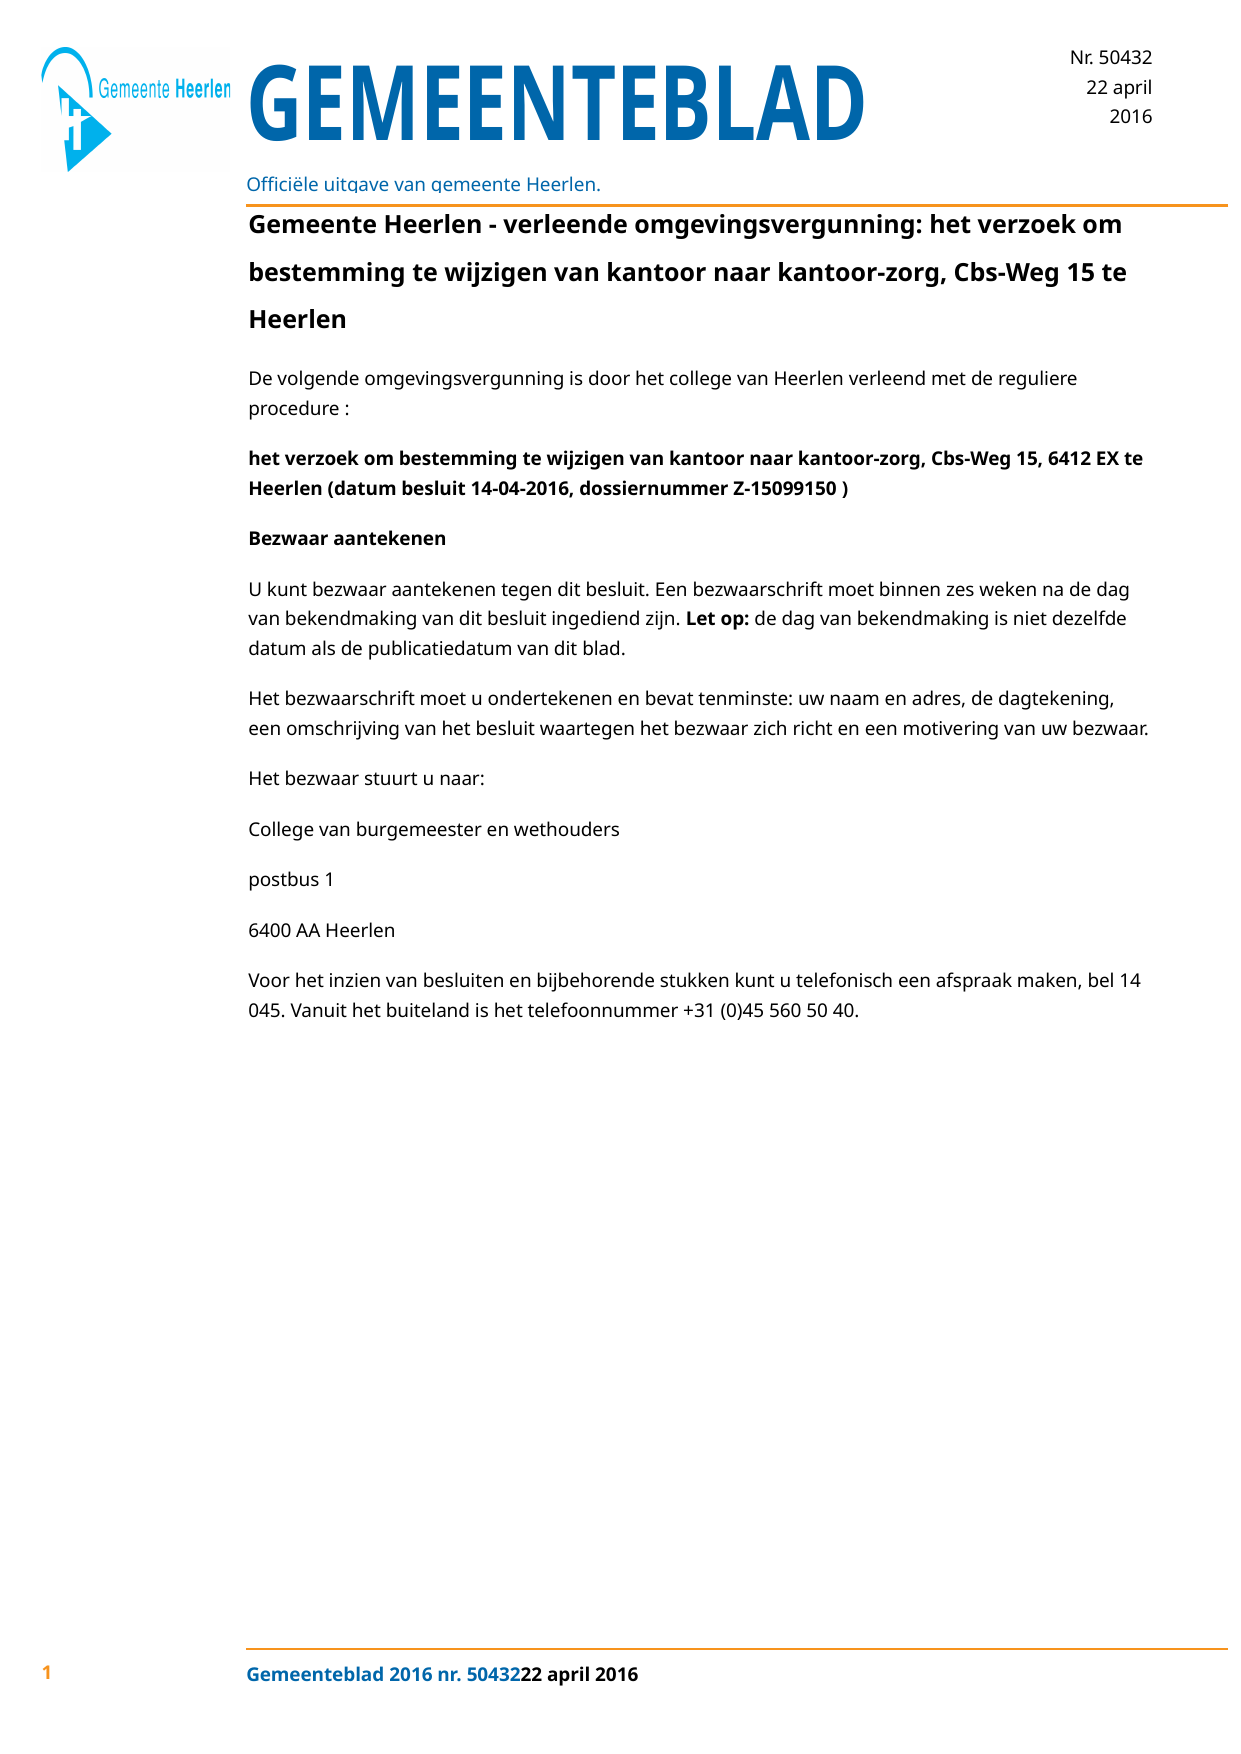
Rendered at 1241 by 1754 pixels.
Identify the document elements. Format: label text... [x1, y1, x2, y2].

text Het bezwaarschrift moet u ondertekenen en bevat tenminste: uw naam en adres, de dagtekening, een omschrijving van het besluit waartegen het bezwaar zich richt en een motivering van uw bezwaar. [248, 686, 1152, 741]
text Het bezwaar stuurt u naar: [248, 766, 1152, 791]
picture [41, 47, 58, 70]
text 6400 AA Heerlen [248, 917, 1152, 942]
text College van burgemeester en wethouders [248, 816, 1152, 842]
text postbus 1 [248, 866, 1152, 892]
text Voor het inzien van besluiten en bijbehorende stukken kunt u telefonisch een afspraak maken, bel 14 045. Vanuit het buiteland is het telefoonnummer +31 (0)45 560 50 40. [248, 967, 1152, 1022]
text Gemeente Heerlen - verleende omgevingsvergunning: het verzoek om bestemming te wijzigen van kantoor naar kantoor-zorg, Cbs-Weg 15 te Heerlen [248, 207, 1152, 336]
text Bezwaar aantekenen [248, 526, 1152, 551]
text U kunt bezwaar aantekenen tegen dit besluit. Een bezwaarschrift moet binnen zes weken na de dag van bekendmaking van dit besluit ingediend zijn. Let op: de dag van bekendmaking is niet dezelfde datum als de publicatiedatum van dit blad. [248, 576, 1152, 661]
text het verzoek om bestemming te wijzigen van kantoor naar kantoor-zorg, Cbs-Weg 15, 6412 EX te Heerlen (datum besluit 14-04-2016, dossiernummer Z-15099150 ) [248, 446, 1152, 501]
text De volgende omgevingsvergunning is door het college van Heerlen verleend met de reguliere procedure : [248, 366, 1152, 421]
picture [41, 47, 231, 172]
